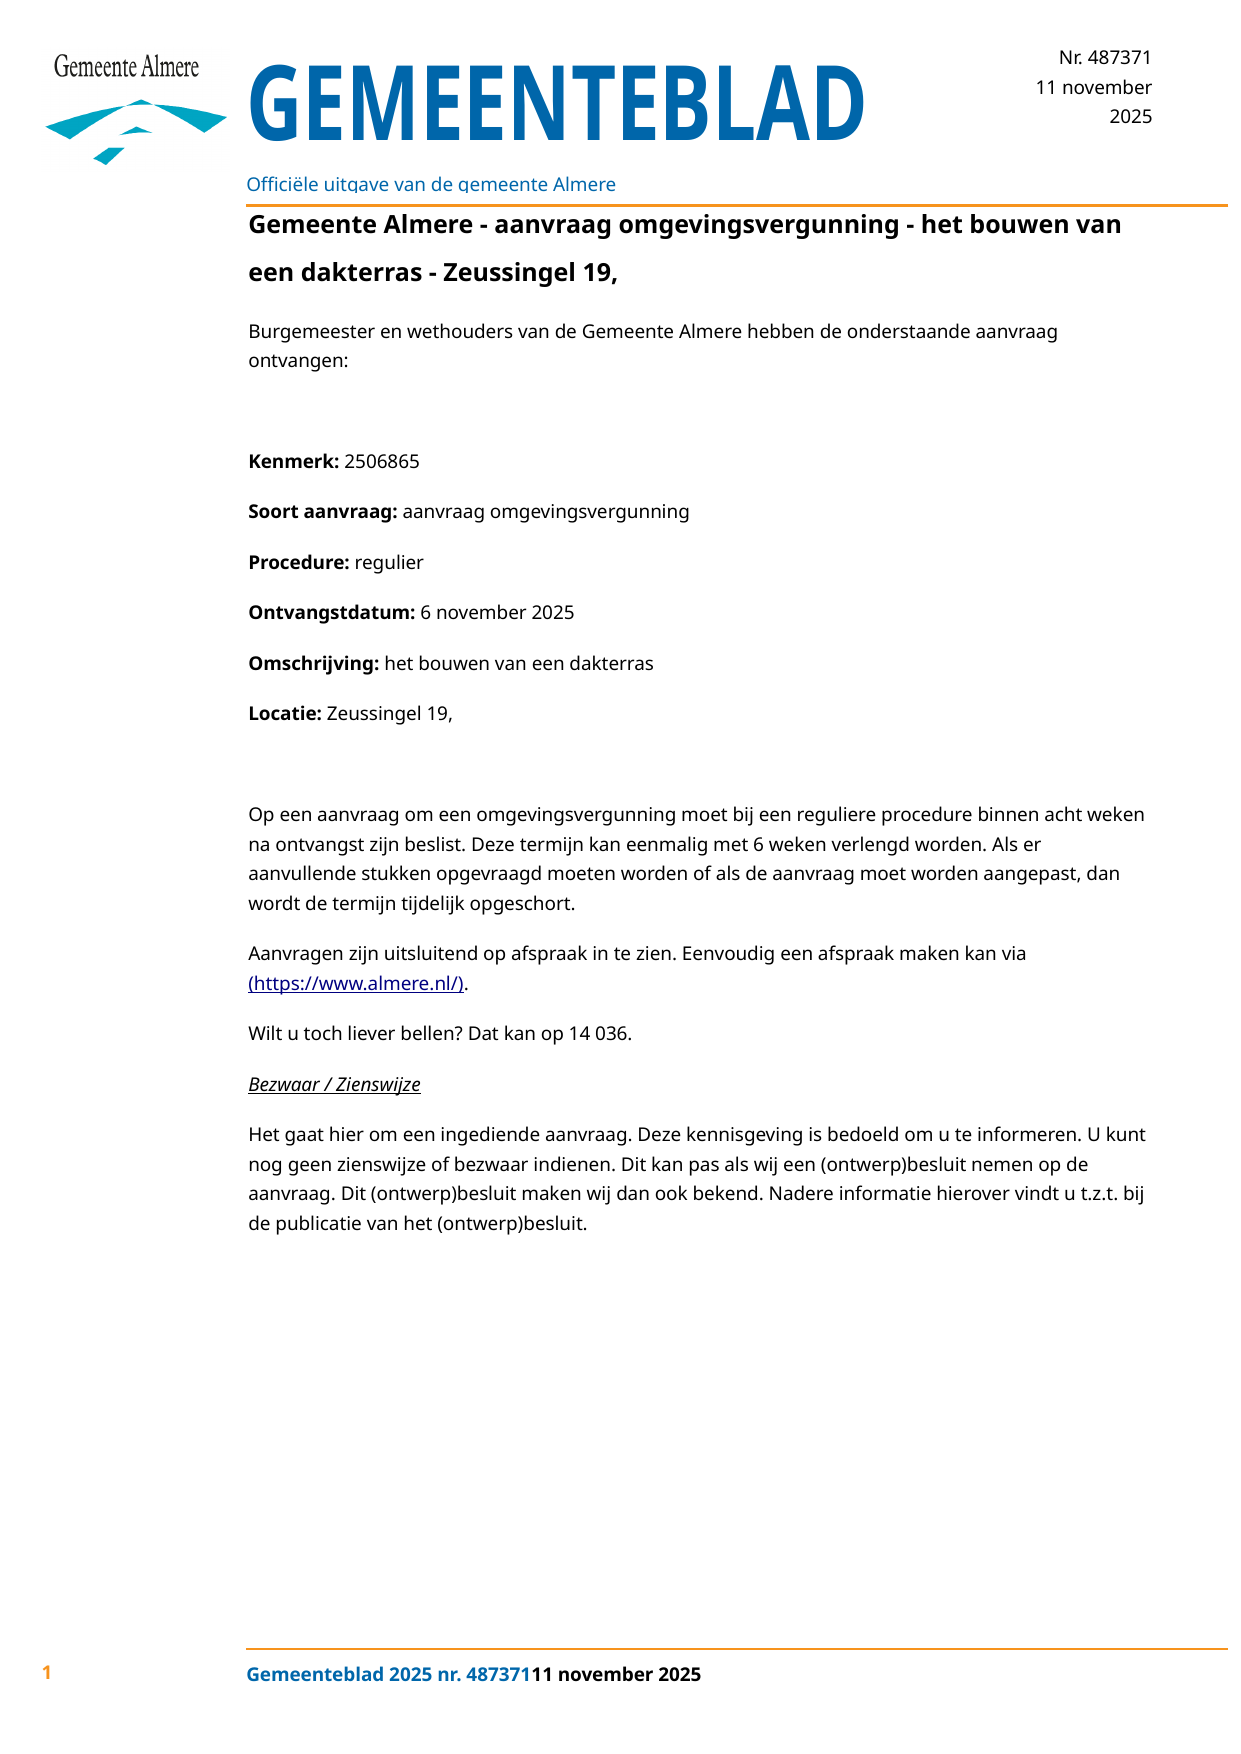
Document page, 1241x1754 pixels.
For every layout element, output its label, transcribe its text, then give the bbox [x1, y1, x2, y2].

text Ontvangstdatum: 6 november 2025 [248, 599, 1152, 625]
text Gemeente Almere - aanvraag omgevingsvergunning - het bouwen van een dakterras - Zeussingel 19, [248, 207, 1152, 288]
text Soort aanvraag: aanvraag omgevingsvergunning [248, 499, 1152, 524]
text Bezwaar / Zienswijze [248, 1071, 1152, 1097]
text Aanvragen zijn uitsluitend op afspraak in te zien. Eenvoudig een afspraak maken kan via (https://www.almere.nl/). [248, 940, 1152, 996]
text Wilt u toch liever bellen? Dat kan op 14 036. [248, 1020, 1152, 1046]
text Op een aanvraag om een omgevingsvergunning moet bij een reguliere procedure binnen acht weken na ontvangst zijn beslist. Deze termijn kan eenmalig met 6 weken verlengd worden. Als er aanvullende stukken opgevraagd moeten worden of als de aanvraag moet worden aangepast, dan wordt de termijn tijdelijk opgeschort. [248, 801, 1152, 916]
text Het gaat hier om een ingediende aanvraag. Deze kennisgeving is bedoeld om u te informeren. U kunt nog geen zienswijze of bezwaar indienen. Dit kan pas als wij een (ontwerp)besluit nemen op de aanvraag. Dit (ontwerp)besluit maken wij dan ook bekend. Nadere informatie hierover vindt u t.z.t. bij de publicatie van het (ontwerp)besluit. [248, 1121, 1152, 1236]
text Locatie: Zeussingel 19, [248, 700, 1152, 726]
picture [41, 47, 231, 172]
text Kenmerk: 2506865 [248, 448, 1152, 474]
text Procedure: regulier [248, 549, 1152, 575]
text Omschrijving: het bouwen van een dakterras [248, 650, 1152, 676]
text Burgemeester en wethouders van de Gemeente Almere hebben de onderstaande aanvraag ontvangen: [248, 318, 1152, 373]
